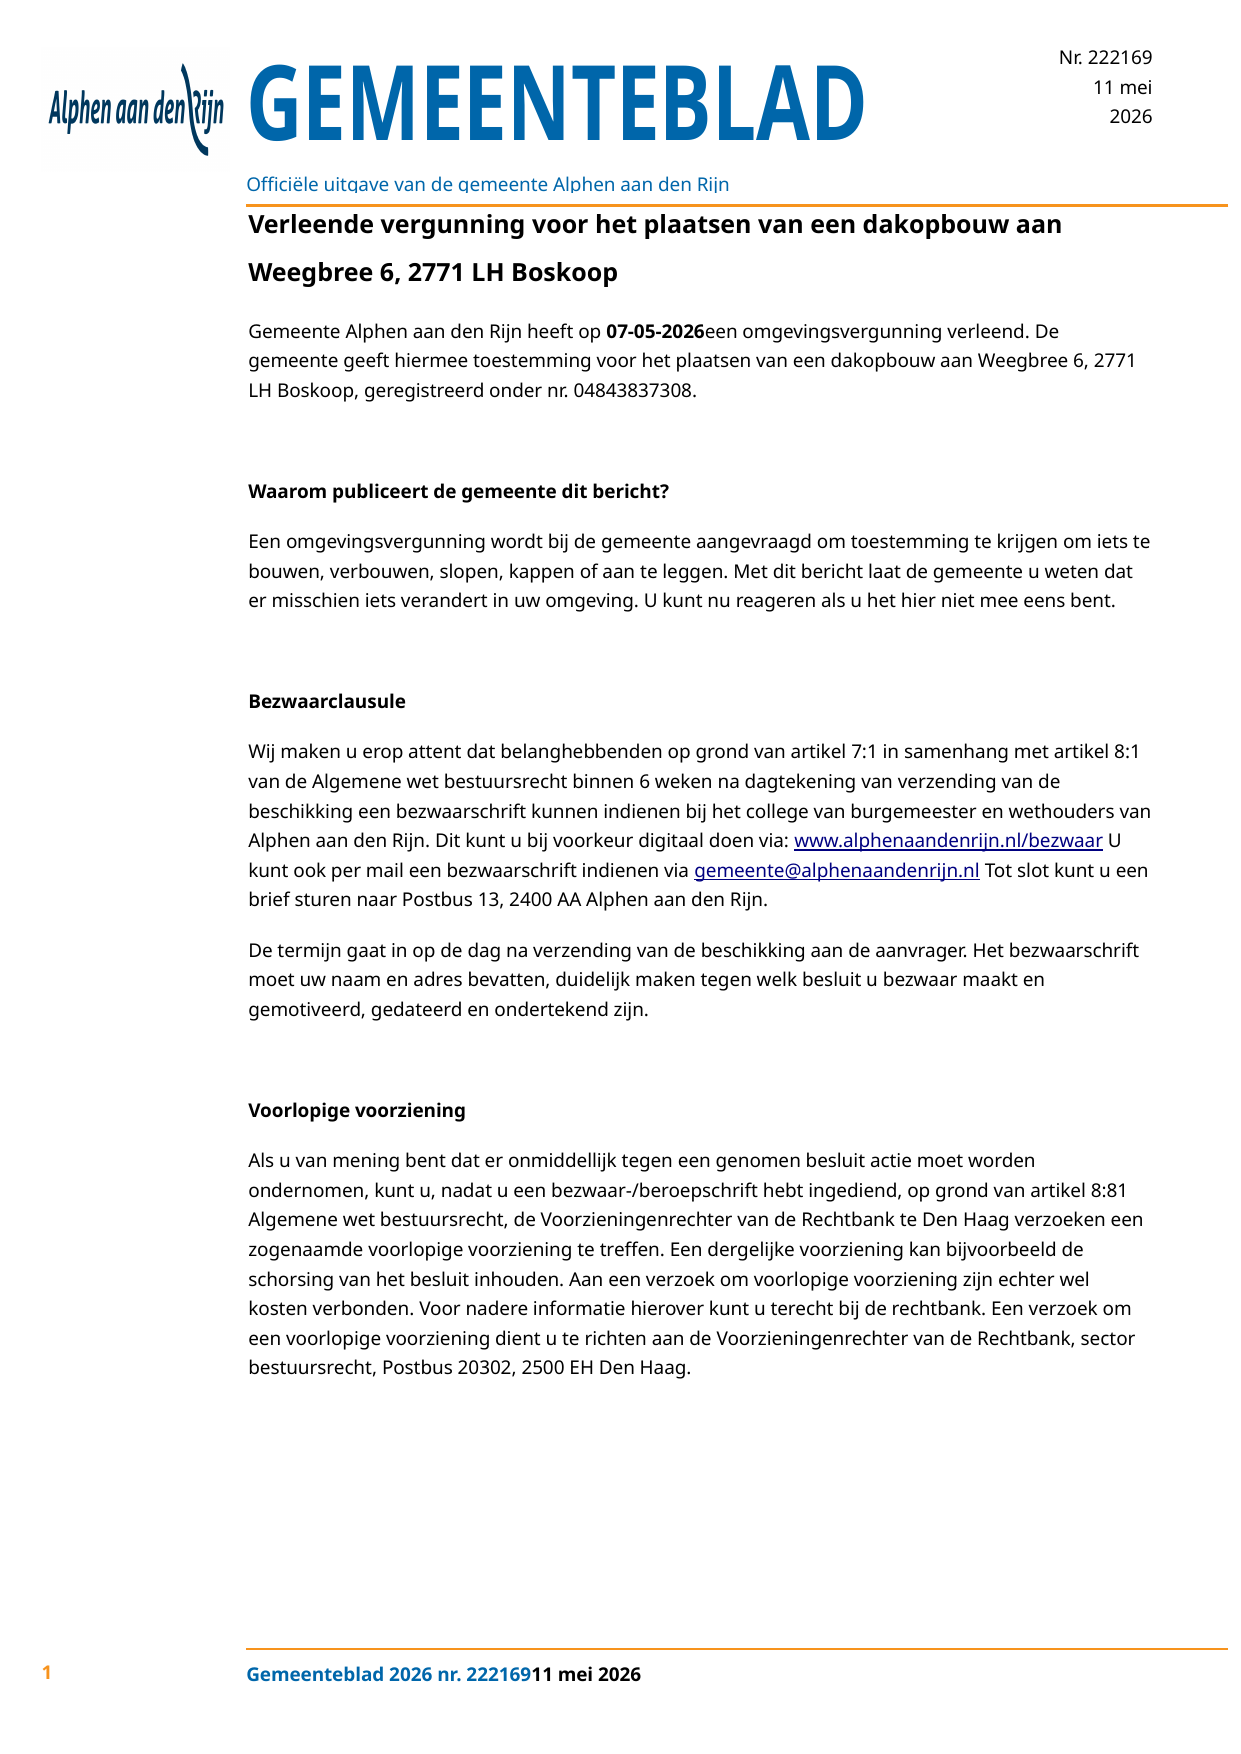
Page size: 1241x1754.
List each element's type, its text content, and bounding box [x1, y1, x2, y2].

text Gemeente Alphen aan den Rijn heeft op 07-05-2026een omgevingsvergunning verleend. De gemeente geeft hiermee toestemming voor het plaatsen van een dakopbouw aan Weegbree 6, 2771 LH Boskoop, geregistreerd onder nr. 04843837308. [248, 318, 1152, 403]
text Als u van mening bent dat er onmiddellijk tegen een genomen besluit actie moet worden ondernomen, kunt u, nadat u een bezwaar-/beroepschrift hebt ingediend, op grond van artikel 8:81 Algemene wet bestuursrecht, de Voorzieningenrechter van de Rechtbank te Den Haag verzoeken een zogenaamde voorlopige voorziening te treffen. Een dergelijke voorziening kan bijvoorbeeld de schorsing van het besluit inhouden. Aan een verzoek om voorlopige voorziening zijn echter wel kosten verbonden. Voor nadere informatie hierover kunt u terecht bij de rechtbank. Een verzoek om een voorlopige voorziening dient u te richten aan de Voorzieningenrechter van de Rechtbank, sector bestuursrecht, Postbus 20302, 2500 EH Den Haag. [248, 1147, 1152, 1380]
picture [41, 47, 231, 172]
text Waarom publiceert de gemeente dit bericht? [248, 478, 1152, 504]
text Bezwaarclausule [248, 688, 1152, 714]
text De termijn gaat in op de dag na verzending van de beschikking aan de aanvrager. Het bezwaarschrift moet uw naam en adres bevatten, duidelijk maken tegen welk besluit u bezwaar maakt en gemotiveerd, gedateerd en ondertekend zijn. [248, 937, 1152, 1022]
text Wij maken u erop attent dat belanghebbenden op grond van artikel 7:1 in samenhang met artikel 8:1 van de Algemene wet bestuursrecht binnen 6 weken na dagtekening van verzending van de beschikking een bezwaarschrift kunnen indienen bij het college van burgemeester en wethouders van Alphen aan den Rijn. Dit kunt u bij voorkeur digitaal doen via: www.alphenaandenrijn.nl/bezwaar U kunt ook per mail een bezwaarschrift indienen via gemeente@alphenaandenrijn.nl Tot slot kunt u een brief sturen naar Postbus 13, 2400 AA Alphen aan den Rijn. [248, 739, 1152, 912]
text Een omgevingsvergunning wordt bij de gemeente aangevraagd om toestemming te krijgen om iets te bouwen, verbouwen, slopen, kappen of aan te leggen. Met dit bericht laat de gemeente u weten dat er misschien iets verandert in uw omgeving. U kunt nu reageren als u het hier niet mee eens bent. [248, 528, 1152, 613]
text Verleende vergunning voor het plaatsen van een dakopbouw aan Weegbree 6, 2771 LH Boskoop [248, 207, 1152, 288]
text Voorlopige voorziening [248, 1097, 1152, 1123]
